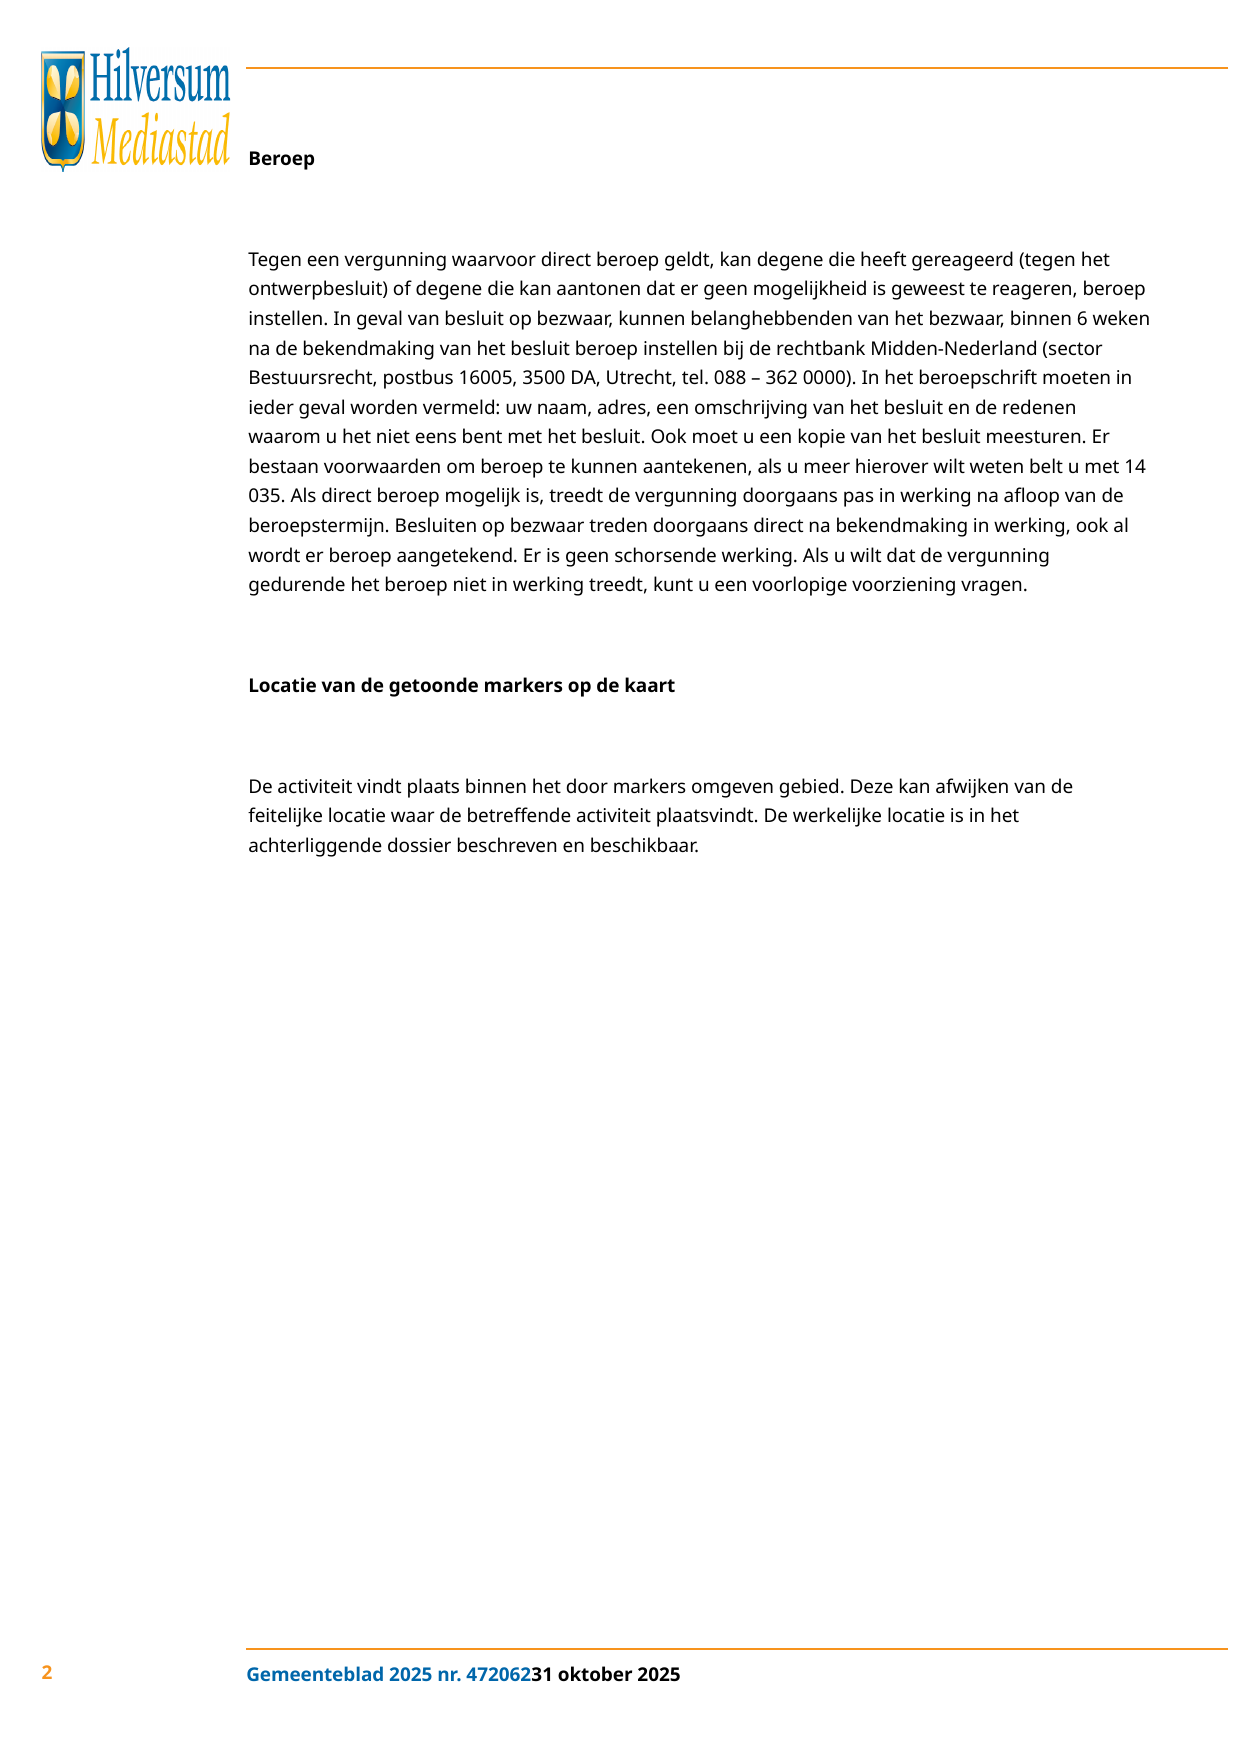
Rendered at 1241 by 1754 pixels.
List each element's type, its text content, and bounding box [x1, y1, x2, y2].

text Locatie van de getoonde markers op de kaart [248, 672, 1152, 698]
text Beroep [248, 145, 1152, 171]
text De activiteit vindt plaats binnen het door markers omgeven gebied. Deze kan afwijken van de feitelijke locatie waar de betreffende activiteit plaatsvindt. De werkelijke locatie is in het achterliggende dossier beschreven en beschikbaar. [248, 773, 1152, 858]
text Tegen een vergunning waarvoor direct beroep geldt, kan degene die heeft gereageerd (tegen het ontwerpbesluit) of degene die kan aantonen dat er geen mogelijkheid is geweest te reageren, beroep instellen. In geval van besluit op bezwaar, kunnen belanghebbenden van het bezwaar, binnen 6 weken na de bekendmaking van het besluit beroep instellen bij de rechtbank Midden-Nederland (sector Bestuursrecht, postbus 16005, 3500 DA, Utrecht, tel. 088 – 362 0000). In het beroepschrift moeten in ieder geval worden vermeld: uw naam, adres, een omschrijving van het besluit en de redenen waarom u het niet eens bent met het besluit. Ook moet u een kopie van het besluit meesturen. Er bestaan voorwaarden om beroep te kunnen aantekenen, als u meer hierover wilt weten belt u met 14 035. Als direct beroep mogelijk is, treedt de vergunning doorgaans pas in werking na afloop van de beroepstermijn. Besluiten op bezwaar treden doorgaans direct na bekendmaking in werking, ook al wordt er beroep aangetekend. Er is geen schorsende werking. Als u wilt dat de vergunning gedurende het beroep niet in werking treedt, kunt u een voorlopige voorziening vragen. [248, 246, 1152, 597]
picture [41, 47, 231, 172]
